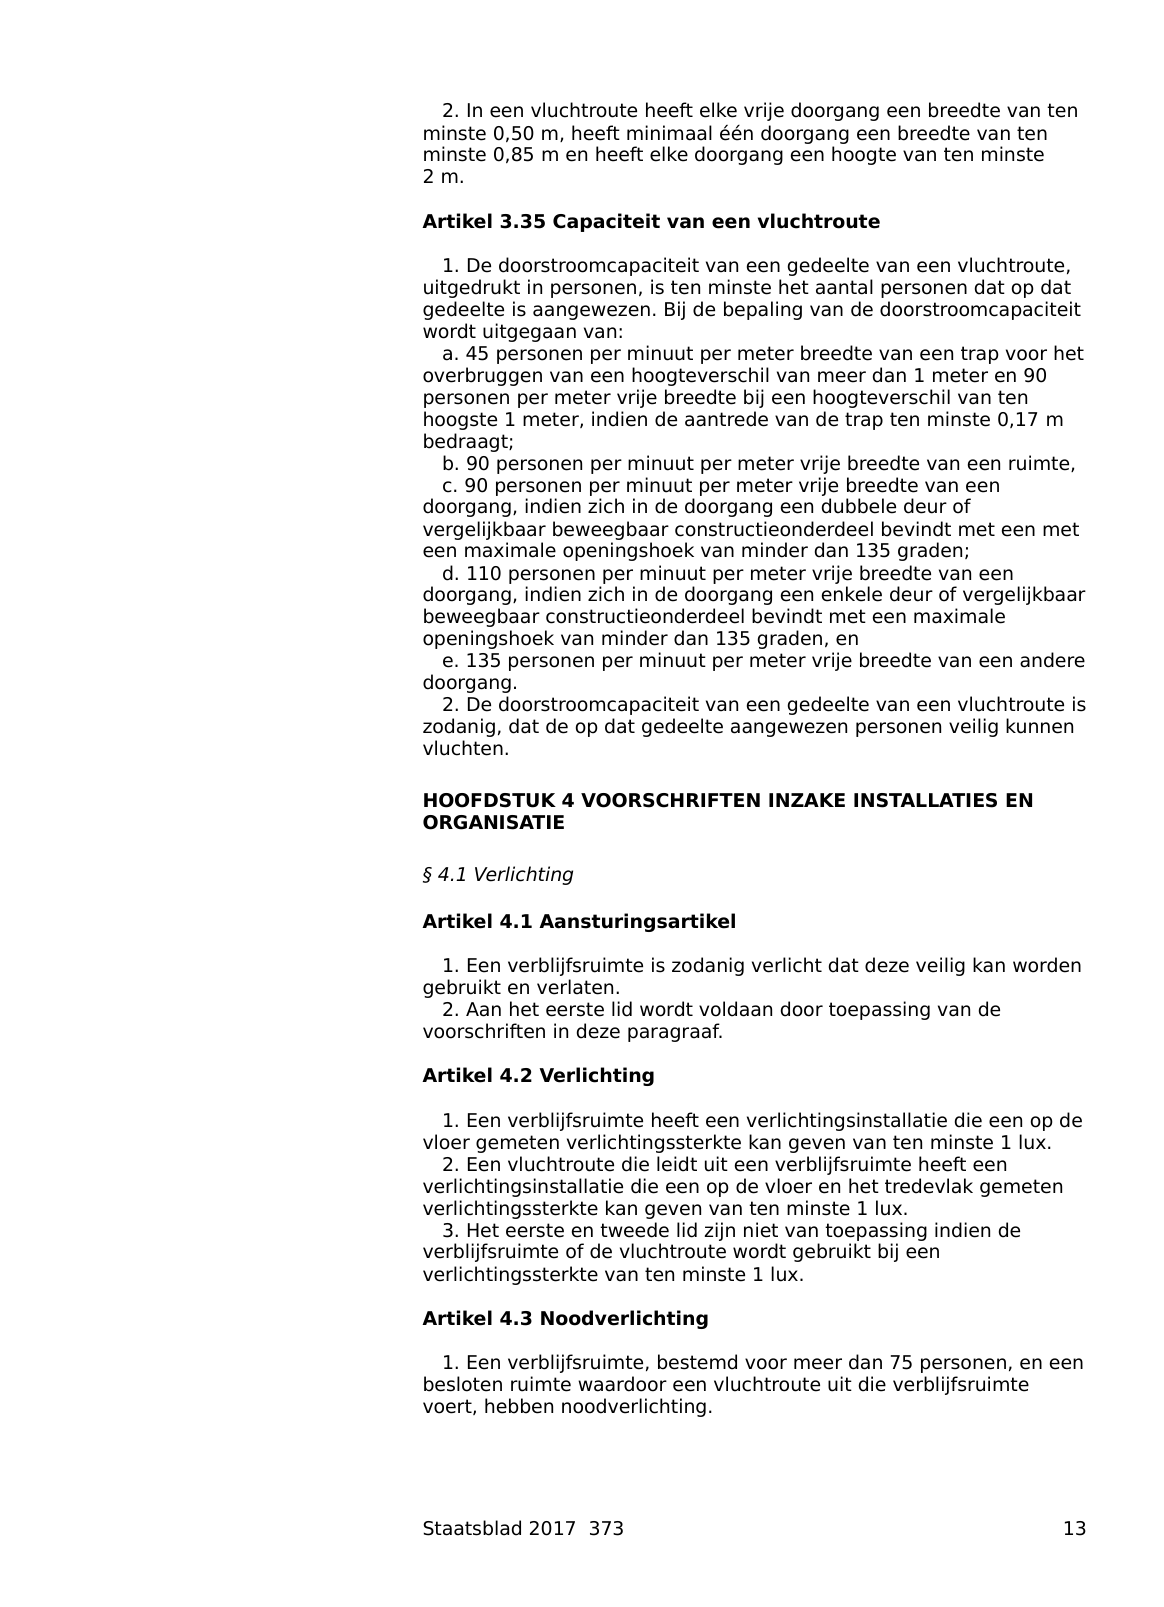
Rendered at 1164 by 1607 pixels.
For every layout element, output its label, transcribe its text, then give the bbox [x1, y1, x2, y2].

text d. 110 personen per minuut per meter vrije breedte van een doorgang, indien zich in de doorgang een enkele deur of vergelijkbaar beweegbaar constructieonderdeel bevindt met een maximale openingshoek van minder dan 135 graden, en [422, 562, 1087, 650]
subtitle Artikel 3.35 Capaciteit van een vluchtroute [422, 211, 1087, 232]
text c. 90 personen per minuut per meter vrije breedte van een doorgang, indien zich in de doorgang een dubbele deur of vergelijkbaar beweegbaar constructieonderdeel bevindt met een met een maximale openingshoek van minder dan 135 graden; [422, 474, 1087, 562]
text 1. Een verblijfsruimte, bestemd voor meer dan 75 personen, en een besloten ruimte waardoor een vluchtroute uit die verblijfsruimte voert, hebben noodverlichting. [422, 1352, 1087, 1418]
subtitle § 4.1 Verlichting [422, 864, 1087, 886]
text 1. Een verblijfsruimte heeft een verlichtingsinstallatie die een op de vloer gemeten verlichtingssterkte kan geven van ten minste 1 lux. [422, 1109, 1087, 1153]
subtitle HOOFDSTUK 4 VOORSCHRIFTEN INZAKE INSTALLATIES EN ORGANISATIE [422, 790, 1087, 834]
text 2. Aan het eerste lid wordt voldaan door toepassing van de voorschriften in deze paragraaf. [422, 999, 1087, 1043]
text b. 90 personen per minuut per meter vrije breedte van een ruimte, [422, 452, 1087, 474]
text 2. Een vluchtroute die leidt uit een verblijfsruimte heeft een verlichtingsinstallatie die een op de vloer en het tredevlak gemeten verlichtingssterkte kan geven van ten minste 1 lux. [422, 1153, 1087, 1219]
text 1. Een verblijfsruimte is zodanig verlicht dat deze veilig kan worden gebruikt en verlaten. [422, 955, 1087, 999]
subtitle Artikel 4.1 Aansturingsartikel [422, 911, 1087, 933]
subtitle Artikel 4.3 Noodverlichting [422, 1308, 1087, 1329]
text a. 45 personen per minuut per meter breedte van een trap voor het overbruggen van een hoogteverschil van meer dan 1 meter en 90 personen per meter vrije breedte bij een hoogteverschil van ten hoogste 1 meter, indien de aantrede van de trap ten minste 0,17 m bedraagt; [422, 343, 1087, 452]
text 2. De doorstroomcapaciteit van een gedeelte van een vluchtroute is zodanig, dat de op dat gedeelte aangewezen personen veilig kunnen vluchten. [422, 694, 1087, 760]
text 3. Het eerste en tweede lid zijn niet van toepassing indien de verblijfsruimte of de vluchtroute wordt gebruikt bij een verlichtingssterkte van ten minste 1 lux. [422, 1219, 1087, 1285]
text e. 135 personen per minuut per meter vrije breedte van een andere doorgang. [422, 650, 1087, 694]
text 1. De doorstroomcapaciteit van een gedeelte van een vluchtroute, uitgedrukt in personen, is ten minste het aantal personen dat op dat gedeelte is aangewezen. Bij de bepaling van de doorstroomcapaciteit wordt uitgegaan van: [422, 255, 1087, 343]
subtitle Artikel 4.2 Verlichting [422, 1065, 1087, 1087]
text 2. In een vluchtroute heeft elke vrije doorgang een breedte van ten minste 0,50 m, heeft minimaal één doorgang een breedte van ten minste 0,85 m en heeft elke doorgang een hoogte van ten minste 2 m. [422, 100, 1087, 188]
